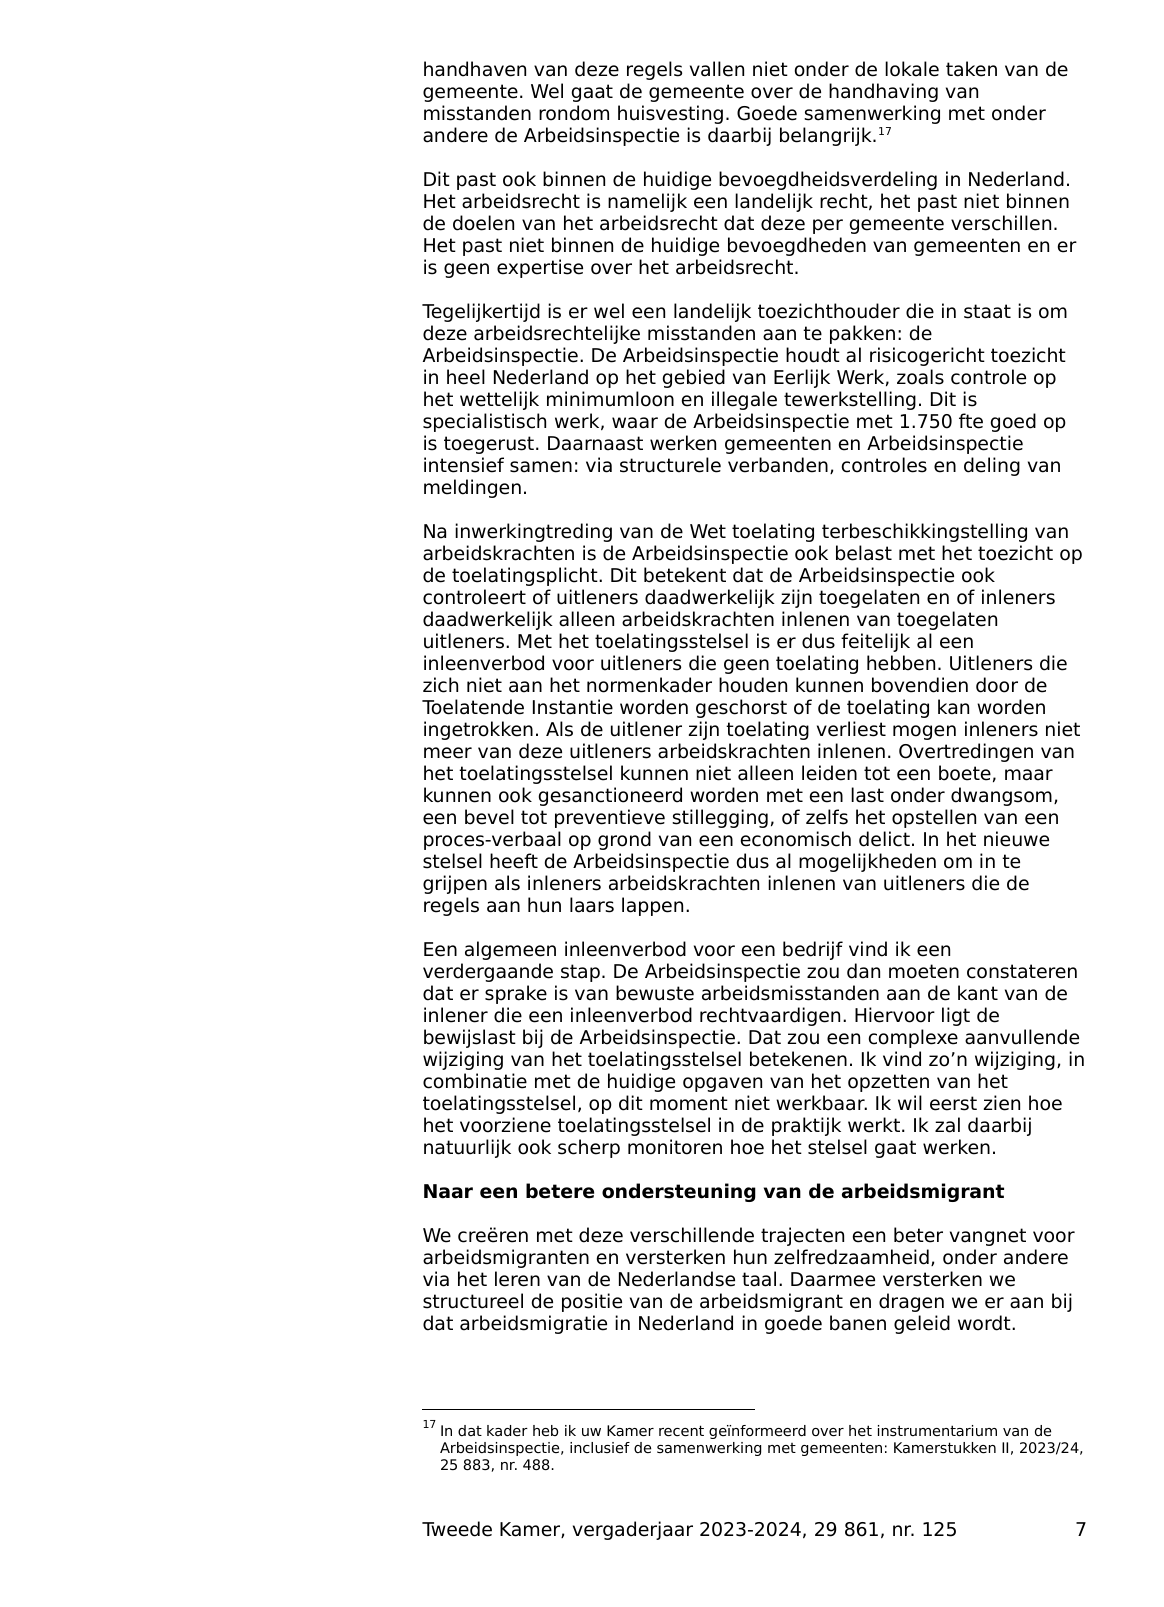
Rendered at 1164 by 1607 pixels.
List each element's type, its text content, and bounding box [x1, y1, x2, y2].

text Dit past ook binnen de huidige bevoegdheidsverdeling in Nederland. Het arbeidsrecht is namelijk een landelijk recht, het past niet binnen de doelen van het arbeidsrecht dat deze per gemeente verschillen. Het past niet binnen de huidige bevoegdheden van gemeenten en er is geen expertise over het arbeidsrecht. [422, 169, 1087, 279]
text handhaven van deze regels vallen niet onder de lokale taken van de gemeente. Wel gaat de gemeente over de handhaving van misstanden rondom huisvesting. Goede samenwerking met onder andere de Arbeidsinspectie is daarbij belangrijk. [422, 59, 1087, 147]
text In dat kader heb ik uw Kamer recent geïnformeerd over het instrumentarium van de Arbeidsinspectie, inclusief de samenwerking met gemeenten: Kamerstukken II, 2023/24, 25 883, nr. 488. [422, 1418, 1087, 1474]
text Tegelijkertijd is er wel een landelijk toezichthouder die in staat is om deze arbeidsrechtelijke misstanden aan te pakken: de Arbeidsinspectie. De Arbeidsinspectie houdt al risicogericht toezicht in heel Nederland op het gebied van Eerlijk Werk, zoals controle op het wettelijk minimumloon en illegale tewerkstelling. Dit is specialistisch werk, waar de Arbeidsinspectie met 1.750 fte goed op is toegerust. Daarnaast werken gemeenten en Arbeidsinspectie intensief samen: via structurele verbanden, controles en deling van meldingen. [422, 301, 1087, 499]
text Een algemeen inleenverbod voor een bedrijf vind ik een verdergaande stap. De Arbeidsinspectie zou dan moeten constateren dat er sprake is van bewuste arbeidsmisstanden aan de kant van de inlener die een inleenverbod rechtvaardigen. Hiervoor ligt de bewijslast bij de Arbeidsinspectie. Dat zou een complexe aanvullende wijziging van het toelatingsstelsel betekenen. Ik vind zo’n wijziging, in combinatie met de huidige opgaven van het opzetten van het toelatingsstelsel, op dit moment niet werkbaar. Ik wil eerst zien hoe het voorziene toelatingsstelsel in de praktijk werkt. Ik zal daarbij natuurlijk ook scherp monitoren hoe het stelsel gaat werken. [422, 939, 1087, 1159]
text We creëren met deze verschillende trajecten een beter vangnet voor arbeidsmigranten en versterken hun zelfredzaamheid, onder andere via het leren van de Nederlandse taal. Daarmee versterken we structureel de positie van de arbeidsmigrant en dragen we er aan bij dat arbeidsmigratie in Nederland in goede banen geleid wordt. [422, 1225, 1087, 1335]
text Na inwerkingtreding van de Wet toelating terbeschikkingstelling van arbeidskrachten is de Arbeidsinspectie ook belast met het toezicht op de toelatingsplicht. Dit betekent dat de Arbeidsinspectie ook controleert of uitleners daadwerkelijk zijn toegelaten en of inleners daadwerkelijk alleen arbeidskrachten inlenen van toegelaten uitleners. Met het toelatingsstelsel is er dus feitelijk al een inleenverbod voor uitleners die geen toelating hebben. Uitleners die zich niet aan het normenkader houden kunnen bovendien door de Toelatende Instantie worden geschorst of de toelating kan worden ingetrokken. Als de uitlener zijn toelating verliest mogen inleners niet meer van deze uitleners arbeidskrachten inlenen. Overtredingen van het toelatingsstelsel kunnen niet alleen leiden tot een boete, maar kunnen ook gesanctioneerd worden met een last onder dwangsom, een bevel tot preventieve stillegging, of zelfs het opstellen van een proces-verbaal op grond van een economisch delict. In het nieuwe stelsel heeft de Arbeidsinspectie dus al mogelijkheden om in te grijpen als inleners arbeidskrachten inlenen van uitleners die de regels aan hun laars lappen. [422, 521, 1087, 917]
subtitle Naar een betere ondersteuning van de arbeidsmigrant [422, 1181, 1087, 1203]
